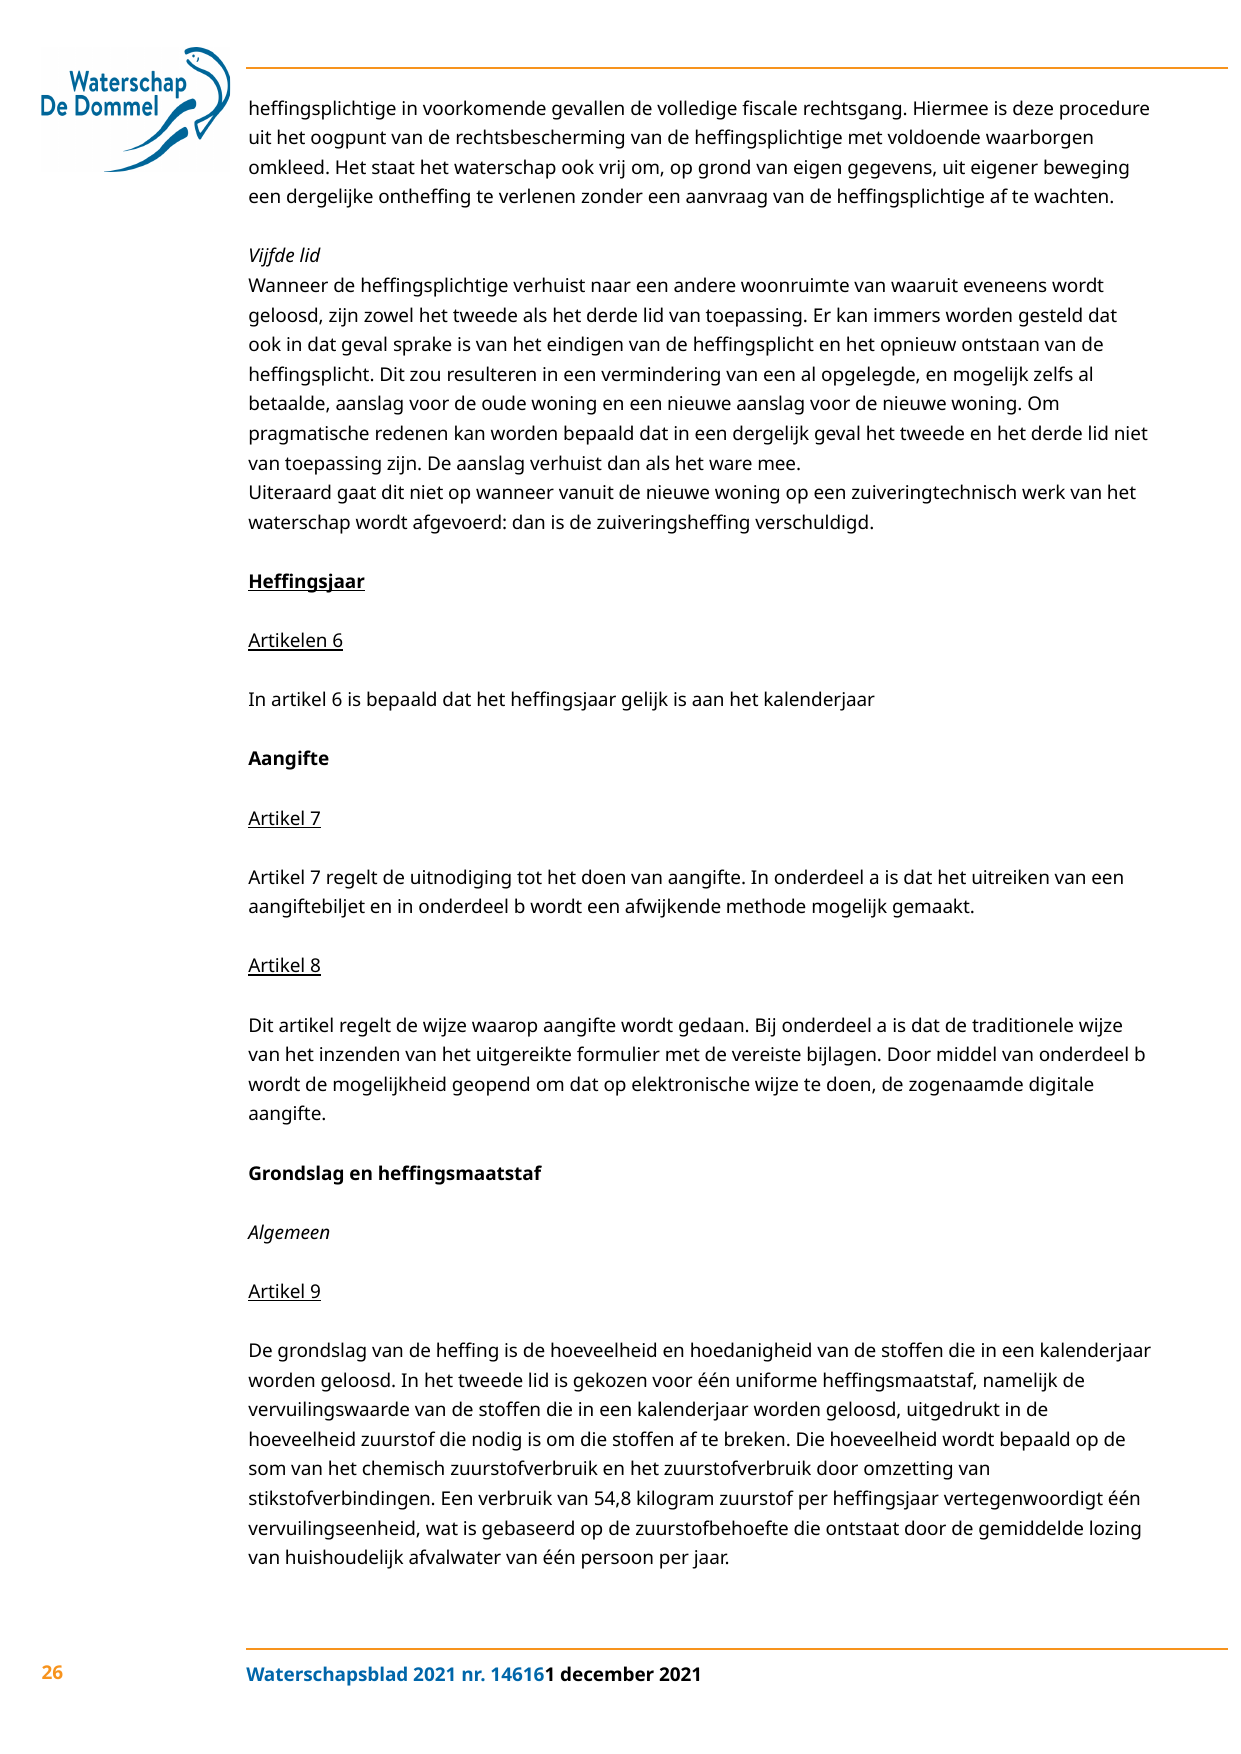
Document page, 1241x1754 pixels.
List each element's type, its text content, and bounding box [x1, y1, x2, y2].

picture [41, 47, 231, 172]
picture [204, 47, 231, 76]
text Wanneer de heffingsplichtige verhuist naar een andere woonruimte van waaruit eveneens wordt geloosd, zijn zowel het tweede als het derde lid van toepassing. Er kan immers worden gesteld dat ook in dat geval sprake is van het eindigen van de heffingsplicht en het opnieuw ontstaan van de heffingsplicht. Dit zou resulteren in een vermindering van een al opgelegde, en mogelijk zelfs al betaalde, aanslag voor de oude woning en een nieuwe aanslag voor de nieuwe woning. Om pragmatische redenen kan worden bepaald dat in een dergelijk geval het tweede en het derde lid niet van toepassing zijn. De aanslag verhuist dan als het ware mee. [248, 272, 1152, 476]
text Grondslag en heffingsmaatstaf [248, 1160, 1152, 1186]
text Aangifte [248, 746, 1152, 771]
text Vijfde lid [248, 243, 1152, 268]
text heffingsplichtige in voorkomende gevallen de volledige fiscale rechtsgang. Hiermee is deze procedure uit het oogpunt van de rechtsbescherming van de heffingsplichtige met voldoende waarborgen omkleed. Het staat het waterschap ook vrij om, op grond van eigen gegevens, uit eigener beweging een dergelijke ontheffing te verlenen zonder een aanvraag van de heffingsplichtige af te wachten. [248, 95, 1152, 209]
text Artikel 7 regelt de uitnodiging tot het doen van aangifte. In onderdeel a is dat het uitreiken van een aangiftebiljet en in onderdeel b wordt een afwijkende methode mogelijk gemaakt. [248, 864, 1152, 919]
text Algemeen [248, 1219, 1152, 1245]
text Artikelen 6 [248, 627, 1152, 653]
text Dit artikel regelt de wijze waarop aangifte wordt gedaan. Bij onderdeel a is dat de traditionele wijze van het inzenden van het uitgereikte formulier met de vereiste bijlagen. Door middel van onderdeel b wordt de mogelijkheid geopend om dat op elektronische wijze te doen, de zogenaamde digitale aangifte. [248, 1012, 1152, 1126]
text Uiteraard gaat dit niet op wanneer vanuit de nieuwe woning op een zuiveringtechnisch werk van het waterschap wordt afgevoerd: dan is de zuiveringsheffing verschuldigd. [248, 479, 1152, 535]
text Artikel 8 [248, 953, 1152, 978]
text Heffingsjaar [248, 568, 1152, 594]
picture [45, 99, 51, 111]
text De grondslag van de heffing is de hoeveelheid en hoedanigheid van de stoffen die in een kalenderjaar worden geloosd. In het tweede lid is gekozen voor één uniforme heffingsmaatstaf, namelijk de vervuilingswaarde van de stoffen die in een kalenderjaar worden geloosd, uitgedrukt in de hoeveelheid zuurstof die nodig is om die stoffen af te breken. Die hoeveelheid wordt bepaald op de som van het chemisch zuurstofverbruik en het zuurstofverbruik door omzetting van stikstofverbindingen. Een verbruik van 54,8 kilogram zuurstof per heffingsjaar vertegenwoordigt één vervuilingseenheid, wat is gebaseerd op de zuurstofbehoefte die ontstaat door de gemiddelde lozing van huishoudelijk afvalwater van één persoon per jaar. [248, 1337, 1152, 1570]
text Artikel 7 [248, 805, 1152, 831]
text In artikel 6 is bepaald dat het heffingsjaar gelijk is aan het kalenderjaar [248, 686, 1152, 712]
picture [198, 118, 210, 131]
text Artikel 9 [248, 1278, 1152, 1304]
